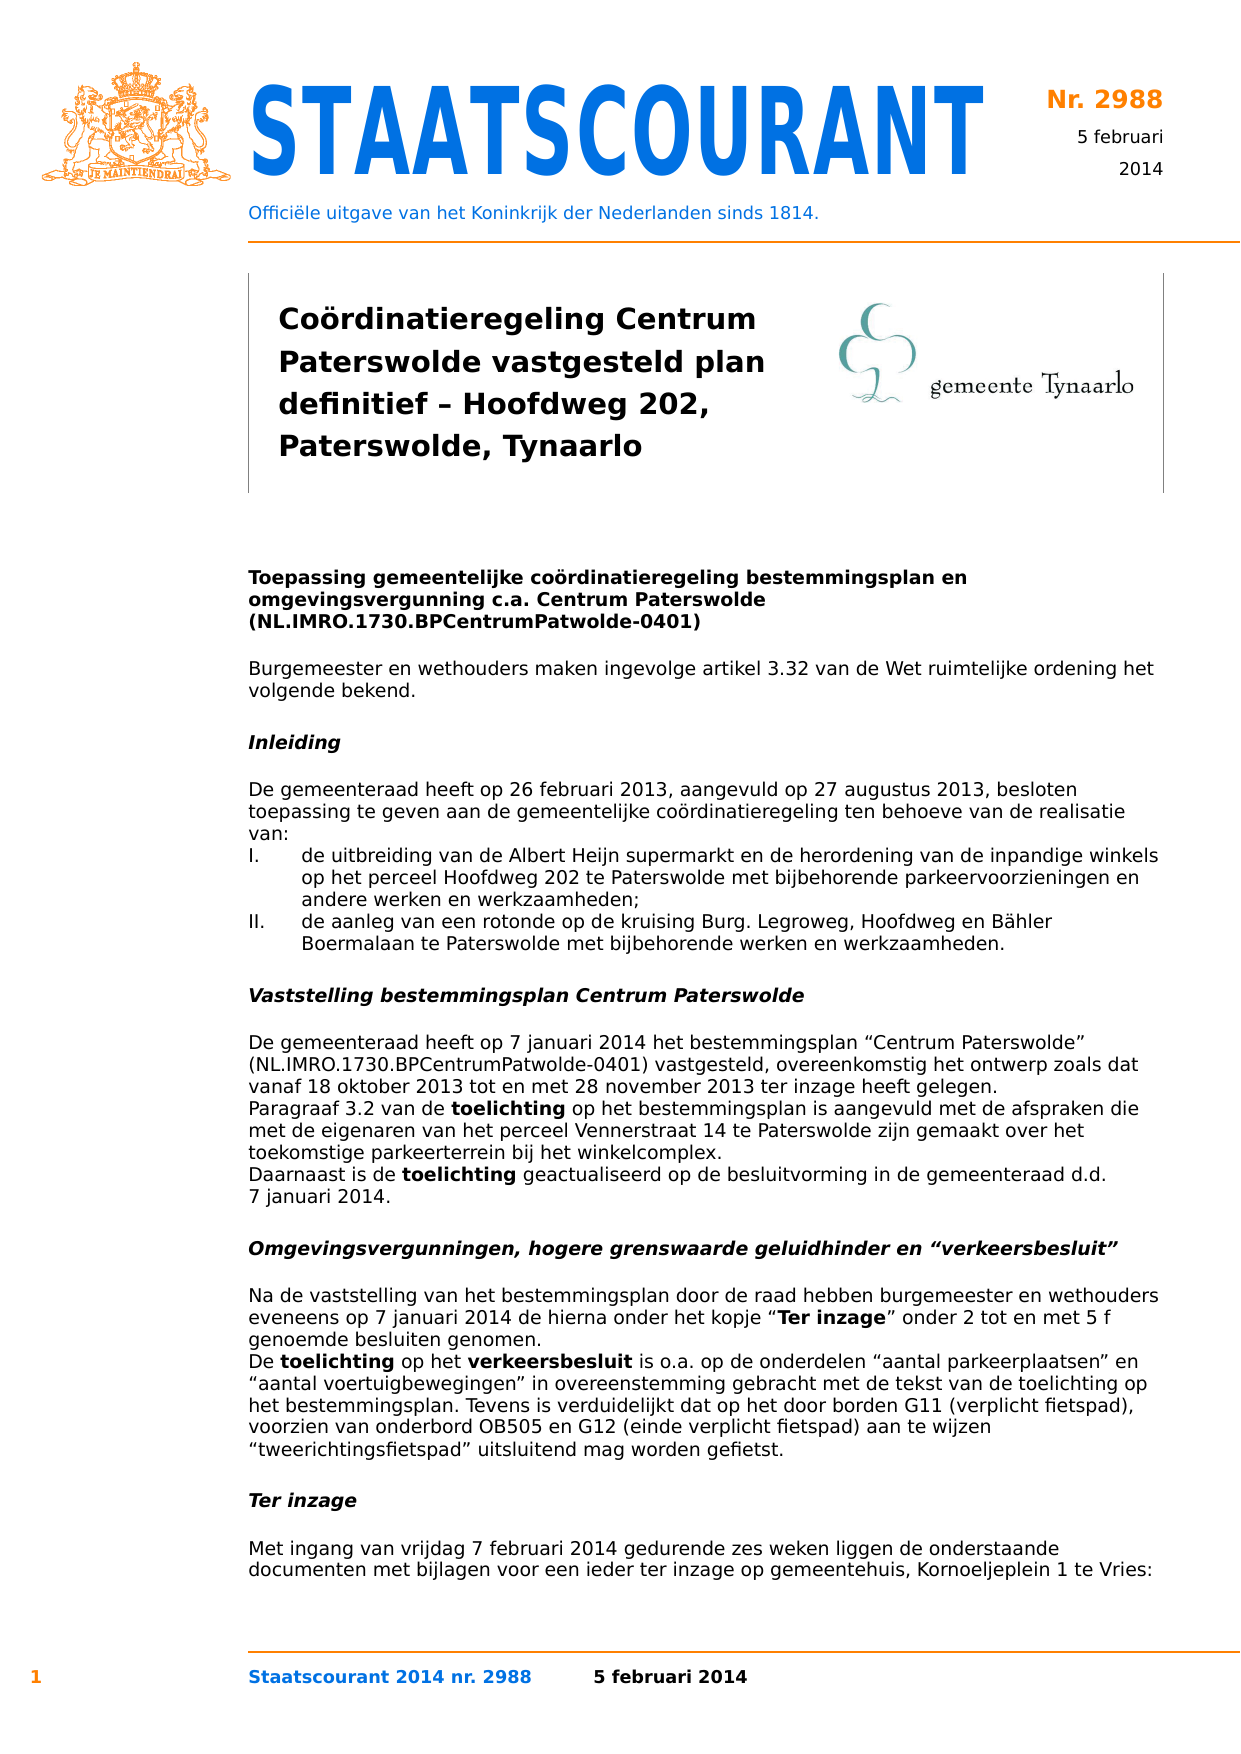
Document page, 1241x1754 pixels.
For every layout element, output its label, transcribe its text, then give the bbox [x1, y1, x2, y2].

subtitle Inleiding [248, 732, 1163, 754]
subtitle Coördinatieregeling Centrum Paterswolde vastgesteld plan definitief – Hoofdweg 202, Paterswolde, Tynaarlo [249, 273, 1163, 493]
subtitle Vaststelling bestemmingsplan Centrum Paterswolde [248, 985, 1163, 1007]
subtitle Toepassing gemeentelijke coördinatieregeling bestemmingsplan en omgevingsvergunning c.a. Centrum Paterswolde (NL.IMRO.1730.BPCentrumPatwolde-0401) [248, 567, 1163, 633]
text Daarnaast is de toelichting geactualiseerd op de besluitvorming in de gemeenteraad d.d. 7 januari 2014. [248, 1164, 1163, 1208]
table_cell 5 februari [998, 121, 1240, 153]
text I. de uitbreiding van de Albert Heijn supermarkt en de herordening van de inpandige winkels op het perceel Hoofdweg 202 te Paterswolde met bijbehorende parkeervoorzieningen en andere werken en werkzaamheden; [248, 845, 1163, 911]
subtitle Ter inzage [248, 1490, 1163, 1512]
text Met ingang van vrijdag 7 februari 2014 gedurende zes weken liggen de onderstaande documenten met bijlagen voor een ieder ter inzage op gemeentehuis, Kornoeljeplein 1 te Vries: [248, 1537, 1163, 1581]
text Na de vaststelling van het bestemmingsplan door de raad hebben burgemeester en wethouders eveneens op 7 januari 2014 de hierna onder het kopje “Ter inzage” onder 2 tot en met 5 f genoemde besluiten genomen. [248, 1284, 1163, 1351]
text II. de aanleg van een rotonde op de kruising Burg. Legroweg, Hoofdweg en Bähler Boermalaan te Paterswolde met bijbehorende werken en werkzaamheden. [248, 911, 1163, 955]
subtitle Omgevingsvergunningen, hogere grenswaarde geluidhinder en “verkeersbesluit” [248, 1238, 1163, 1259]
text De gemeenteraad heeft op 7 januari 2014 het bestemmingsplan “Centrum Paterswolde” (NL.IMRO.1730.BPCentrumPatwolde-0401) vastgesteld, overeenkomstig het ontwerp zoals dat vanaf 18 oktober 2013 tot en met 28 november 2013 ter inzage heeft gelegen. [248, 1032, 1163, 1098]
picture [838, 302, 1134, 403]
table_header Nr. 2988 [998, 62, 1240, 121]
text Burgemeester en wethouders maken ingevolge artikel 3.32 van de Wet ruimtelijke ordening het volgende bekend. [248, 658, 1163, 702]
text Paragraaf 3.2 van de toelichting op het bestemmingsplan is aangevuld met de afspraken die met de eigenaren van het perceel Vennerstraat 14 te Paterswolde zijn gemaakt over het toekomstige parkeerterrein bij het winkelcomplex. [248, 1098, 1163, 1164]
table_header STAATSCOURANT [248, 62, 998, 203]
table_header [25, 62, 248, 241]
picture [41, 62, 231, 186]
table_cell Officiële uitgave van het Koninkrijk der Nederlanden sinds 1814. [248, 203, 1240, 241]
table_cell 2014 [998, 153, 1240, 203]
text De gemeenteraad heeft op 26 februari 2013, aangevuld op 27 augustus 2013, besloten toepassing te geven aan de gemeentelijke coördinatieregeling ten behoeve van de realisatie van: [248, 779, 1163, 845]
text De toelichting op het verkeersbesluit is o.a. op de onderdelen “aantal parkeerplaatsen” en “aantal voertuigbewegingen” in overeenstemming gebracht met de tekst van de toelichting op het bestemmingsplan. Tevens is verduidelijkt dat op het door borden G11 (verplicht fietspad), voorzien van onderbord OB505 en G12 (einde verplicht fietspad) aan te wijzen “tweerichtingsfietspad” uitsluitend mag worden gefietst. [248, 1351, 1163, 1460]
